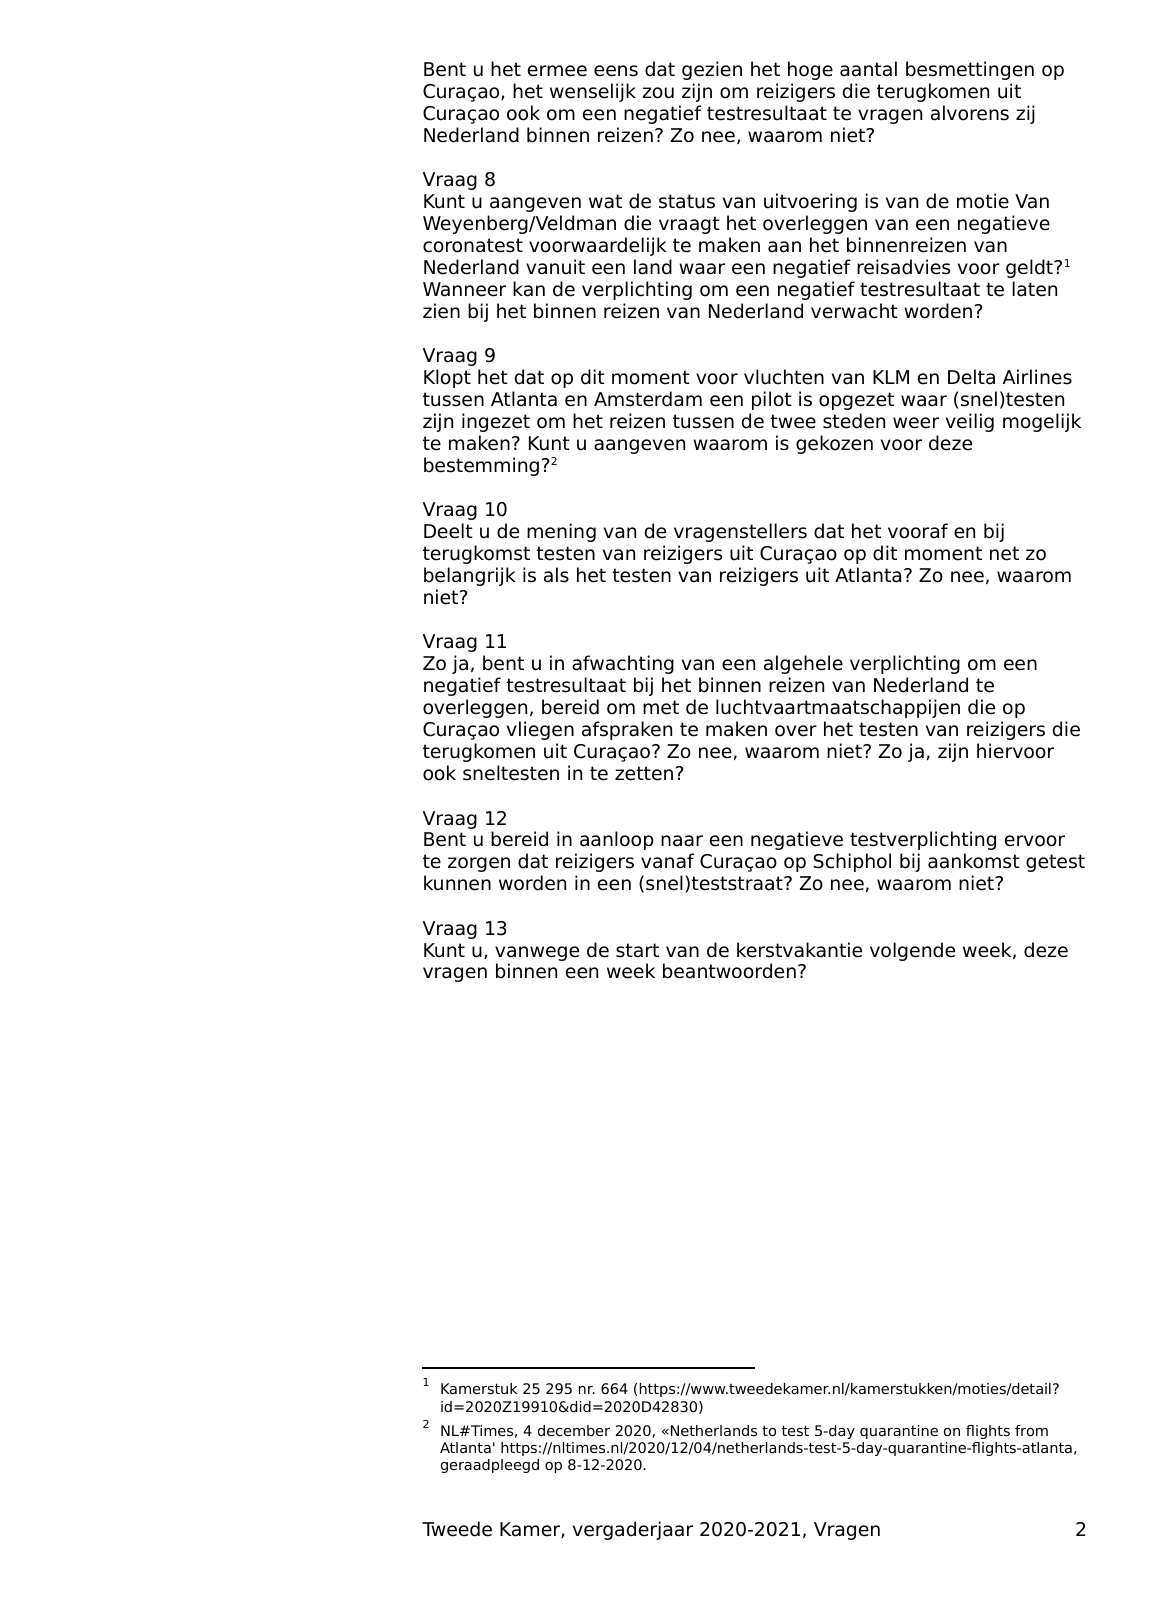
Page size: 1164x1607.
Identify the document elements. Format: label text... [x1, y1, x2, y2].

text Bent u bereid in aanloop naar een negatieve testverplichting ervoor te zorgen dat reizigers vanaf Curaçao op Schiphol bij aankomst getest kunnen worden in een (snel)teststraat? Zo nee, waarom niet? [422, 829, 1087, 895]
text Vraag 12 [422, 807, 1087, 829]
text Vraag 13 [422, 917, 1087, 939]
text NL#Times, 4 december 2020, «Netherlands to test 5-day quarantine on flights from Atlanta' https://nltimes.nl/2020/12/04/netherlands-test-5-day-quarantine-flights-atlanta, geraadpleegd op 8-12-2020. [422, 1418, 1087, 1474]
text Zo ja, bent u in afwachting van een algehele verplichting om een negatief testresultaat bij het binnen reizen van Nederland te overleggen, bereid om met de luchtvaartmaatschappijen die op Curaçao vliegen afspraken te maken over het testen van reizigers die terugkomen uit Curaçao? Zo nee, waarom niet? Zo ja, zijn hiervoor ook sneltesten in te zetten? [422, 653, 1087, 785]
text Bent u het ermee eens dat gezien het hoge aantal besmettingen op Curaçao, het wenselijk zou zijn om reizigers die terugkomen uit Curaçao ook om een negatief testresultaat te vragen alvorens zij Nederland binnen reizen? Zo nee, waarom niet? [422, 59, 1087, 147]
text Vraag 8 [422, 169, 1087, 191]
text Vraag 11 [422, 631, 1087, 653]
text Klopt het dat op dit moment voor vluchten van KLM en Delta Airlines tussen Atlanta en Amsterdam een pilot is opgezet waar (snel)testen zijn ingezet om het reizen tussen de twee steden weer veilig mogelijk te maken? Kunt u aangeven waarom is gekozen voor deze bestemming? [422, 367, 1087, 477]
text Kunt u, vanwege de start van de kerstvakantie volgende week, deze vragen binnen een week beantwoorden? [422, 939, 1087, 983]
text Vraag 10 [422, 499, 1087, 521]
text Deelt u de mening van de vragenstellers dat het vooraf en bij terugkomst testen van reizigers uit Curaçao op dit moment net zo belangrijk is als het testen van reizigers uit Atlanta? Zo nee, waarom niet? [422, 521, 1087, 609]
text Kamerstuk 25 295 nr. 664 (https://www.tweedekamer.nl/kamerstukken/moties/detail?id=2020Z19910&did=2020D42830) [422, 1377, 1087, 1416]
text Kunt u aangeven wat de status van uitvoering is van de motie Van Weyenberg/Veldman die vraagt het overleggen van een negatieve coronatest voorwaardelijk te maken aan het binnenreizen van Nederland vanuit een land waar een negatief reisadvies voor geldt? Wanneer kan de verplichting om een negatief testresultaat te laten zien bij het binnen reizen van Nederland verwacht worden? [422, 191, 1087, 323]
text Vraag 9 [422, 345, 1087, 367]
